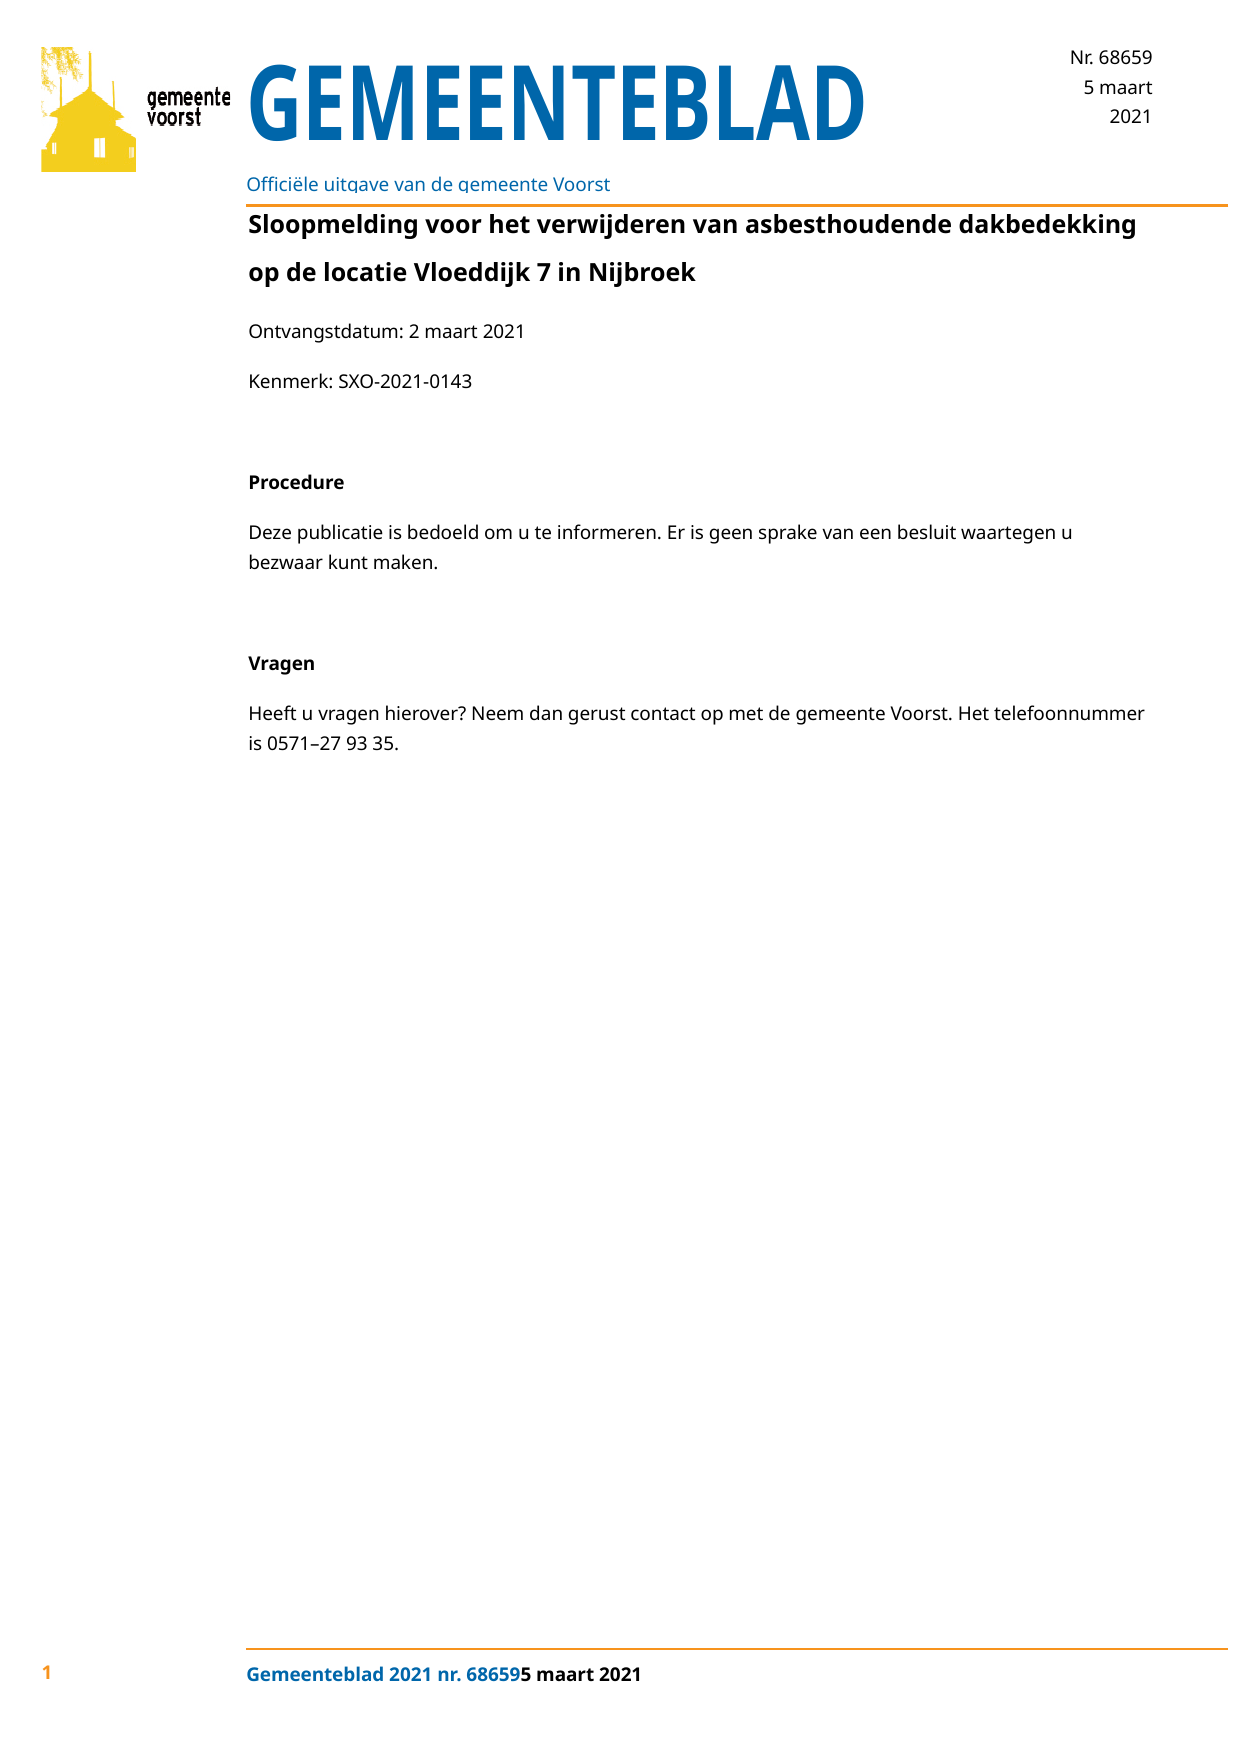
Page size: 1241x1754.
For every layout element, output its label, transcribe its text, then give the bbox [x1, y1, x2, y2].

text Heeft u vragen hierover? Neem dan gerust contact op met de gemeente Voorst. Het telefoonnummer is 0571–27 93 35. [248, 700, 1152, 756]
text Procedure [248, 469, 1152, 495]
text Vragen [248, 650, 1152, 676]
text Sloopmelding voor het verwijderen van asbesthoudende dakbedekking op de locatie Vloeddijk 7 in Nijbroek [248, 207, 1152, 288]
text Ontvangstdatum: 2 maart 2021 [248, 318, 1152, 344]
text Kenmerk: SXO-2021-0143 [248, 368, 1152, 394]
text Deze publicatie is bedoeld om u te informeren. Er is geen sprake van een besluit waartegen u bezwaar kunt maken. [248, 519, 1152, 575]
picture [41, 47, 231, 172]
